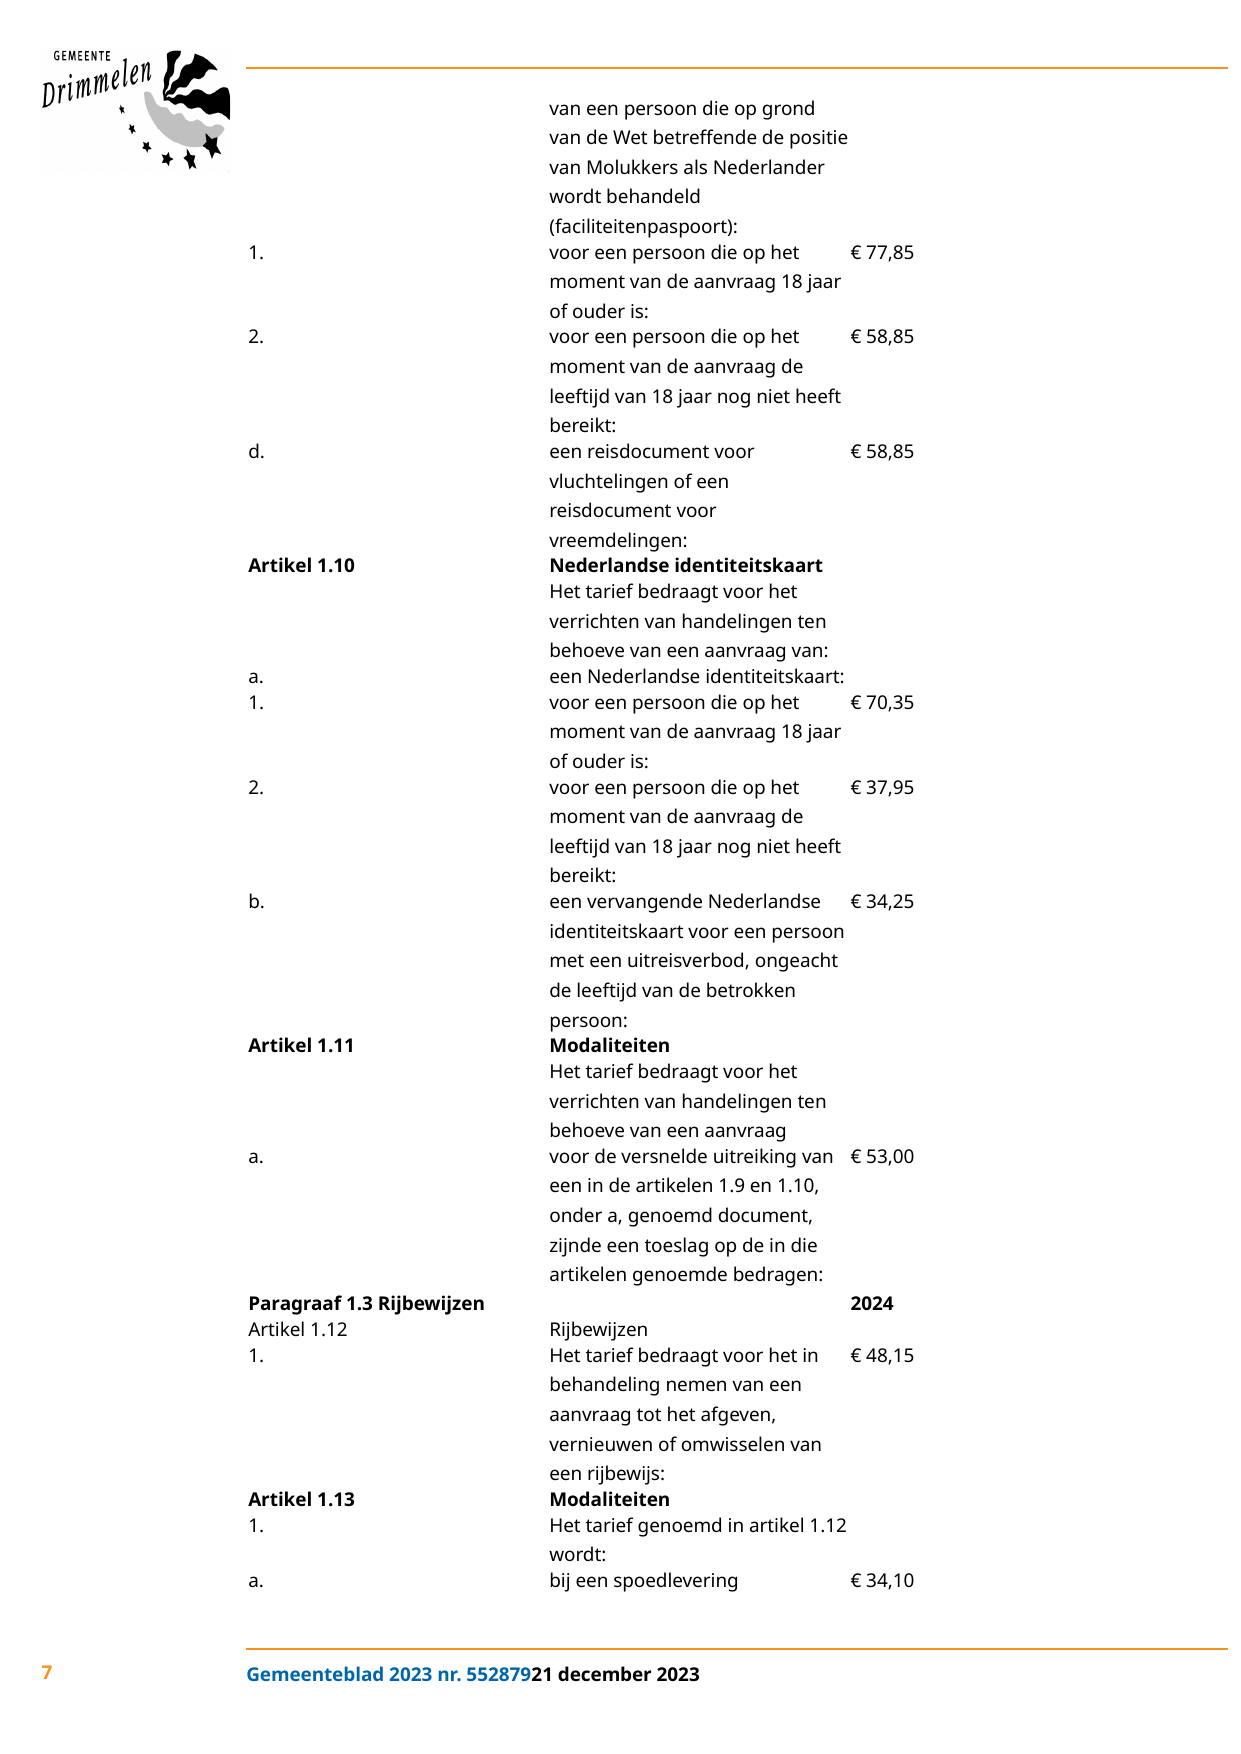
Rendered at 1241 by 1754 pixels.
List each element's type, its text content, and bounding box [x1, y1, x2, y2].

table_cell Artikel 1.13 [248, 1486, 549, 1512]
picture [41, 47, 231, 172]
table_cell € 48,15 [850, 1342, 1152, 1486]
table_cell € 37,95 [850, 774, 1152, 888]
table_cell Nederlandse identiteitskaart [549, 553, 850, 578]
table_cell voor de versnelde uitreiking van een in de artikelen 1.9 en 1.10, onder a, genoemd document, zijnde een toeslag op de in die artikelen genoemde bedragen: [549, 1143, 850, 1287]
table_cell bij een spoedlevering [549, 1567, 850, 1593]
table_cell € 58,85 [850, 438, 1152, 553]
table_header Paragraaf 1.3 Rijbewijzen [248, 1291, 850, 1316]
table_cell Het tarief bedraagt voor het verrichten van handelingen ten behoeve van een aanvraag van: [549, 579, 850, 663]
table_cell 2. [248, 774, 549, 888]
table_cell voor een persoon die op het moment van de aanvraag 18 jaar of ouder is: [549, 689, 850, 774]
table_cell voor een persoon die op het moment van de aanvraag de leeftijd van 18 jaar nog niet heeft bereikt: [549, 774, 850, 888]
table_cell [850, 1486, 1152, 1512]
table_cell [850, 95, 1152, 239]
table_cell [850, 663, 1152, 689]
table_cell Rijbewijzen [549, 1316, 850, 1342]
table_cell voor een persoon die op het moment van de aanvraag 18 jaar of ouder is: [549, 239, 850, 324]
table_header 2024 [850, 1291, 1152, 1316]
table_cell € 53,00 [850, 1143, 1152, 1287]
table_cell [850, 1033, 1152, 1058]
table_cell Artikel 1.12 [248, 1316, 549, 1342]
table_cell [850, 1058, 1152, 1143]
table_cell een vervangende Nederlandse identiteitskaart voor een persoon met een uitreisverbod, ongeacht de leeftijd van de betrokken persoon: [549, 889, 850, 1032]
table_cell € 58,85 [850, 324, 1152, 438]
table_cell b. [248, 889, 549, 1032]
table_cell a. [248, 1567, 549, 1593]
table_cell voor een persoon die op het moment van de aanvraag de leeftijd van 18 jaar nog niet heeft bereikt: [549, 324, 850, 438]
table_cell Het tarief bedraagt voor het in behandeling nemen van een aanvraag tot het afgeven, vernieuwen of omwisselen van een rijbewijs: [549, 1342, 850, 1486]
table_cell [248, 95, 549, 239]
table_cell van een persoon die op grond van de Wet betreffende de positie van Molukkers als Nederlander wordt behandeld (faciliteitenpaspoort): [549, 95, 850, 239]
table_cell 1. [248, 689, 549, 774]
table_cell a. [248, 663, 549, 689]
table_cell Artikel 1.11 [248, 1033, 549, 1058]
table_cell 1. [248, 1512, 549, 1567]
table_cell Artikel 1.10 [248, 553, 549, 578]
table_cell € 77,85 [850, 239, 1152, 324]
table_cell [248, 1058, 549, 1143]
table_cell [248, 579, 549, 663]
table_cell Het tarief bedraagt voor het verrichten van handelingen ten behoeve van een aanvraag [549, 1058, 850, 1143]
table_cell Modaliteiten [549, 1486, 850, 1512]
table_cell d. [248, 438, 549, 553]
table_cell [850, 553, 1152, 578]
table_cell € 34,25 [850, 889, 1152, 1032]
table_cell [850, 1512, 1152, 1567]
table_cell [850, 579, 1152, 663]
table_cell 1. [248, 239, 549, 324]
table_cell a. [248, 1143, 549, 1287]
table_cell een Nederlandse identiteitskaart: [549, 663, 850, 689]
table_cell 1. [248, 1342, 549, 1486]
table_cell een reisdocument voor vluchtelingen of een reisdocument voor vreemdelingen: [549, 438, 850, 553]
table_cell Modaliteiten [549, 1033, 850, 1058]
table_cell € 70,35 [850, 689, 1152, 774]
table_cell Het tarief genoemd in artikel 1.12 wordt: [549, 1512, 850, 1567]
table_cell 2. [248, 324, 549, 438]
table_cell € 34,10 [850, 1567, 1152, 1593]
table_cell [850, 1316, 1152, 1342]
